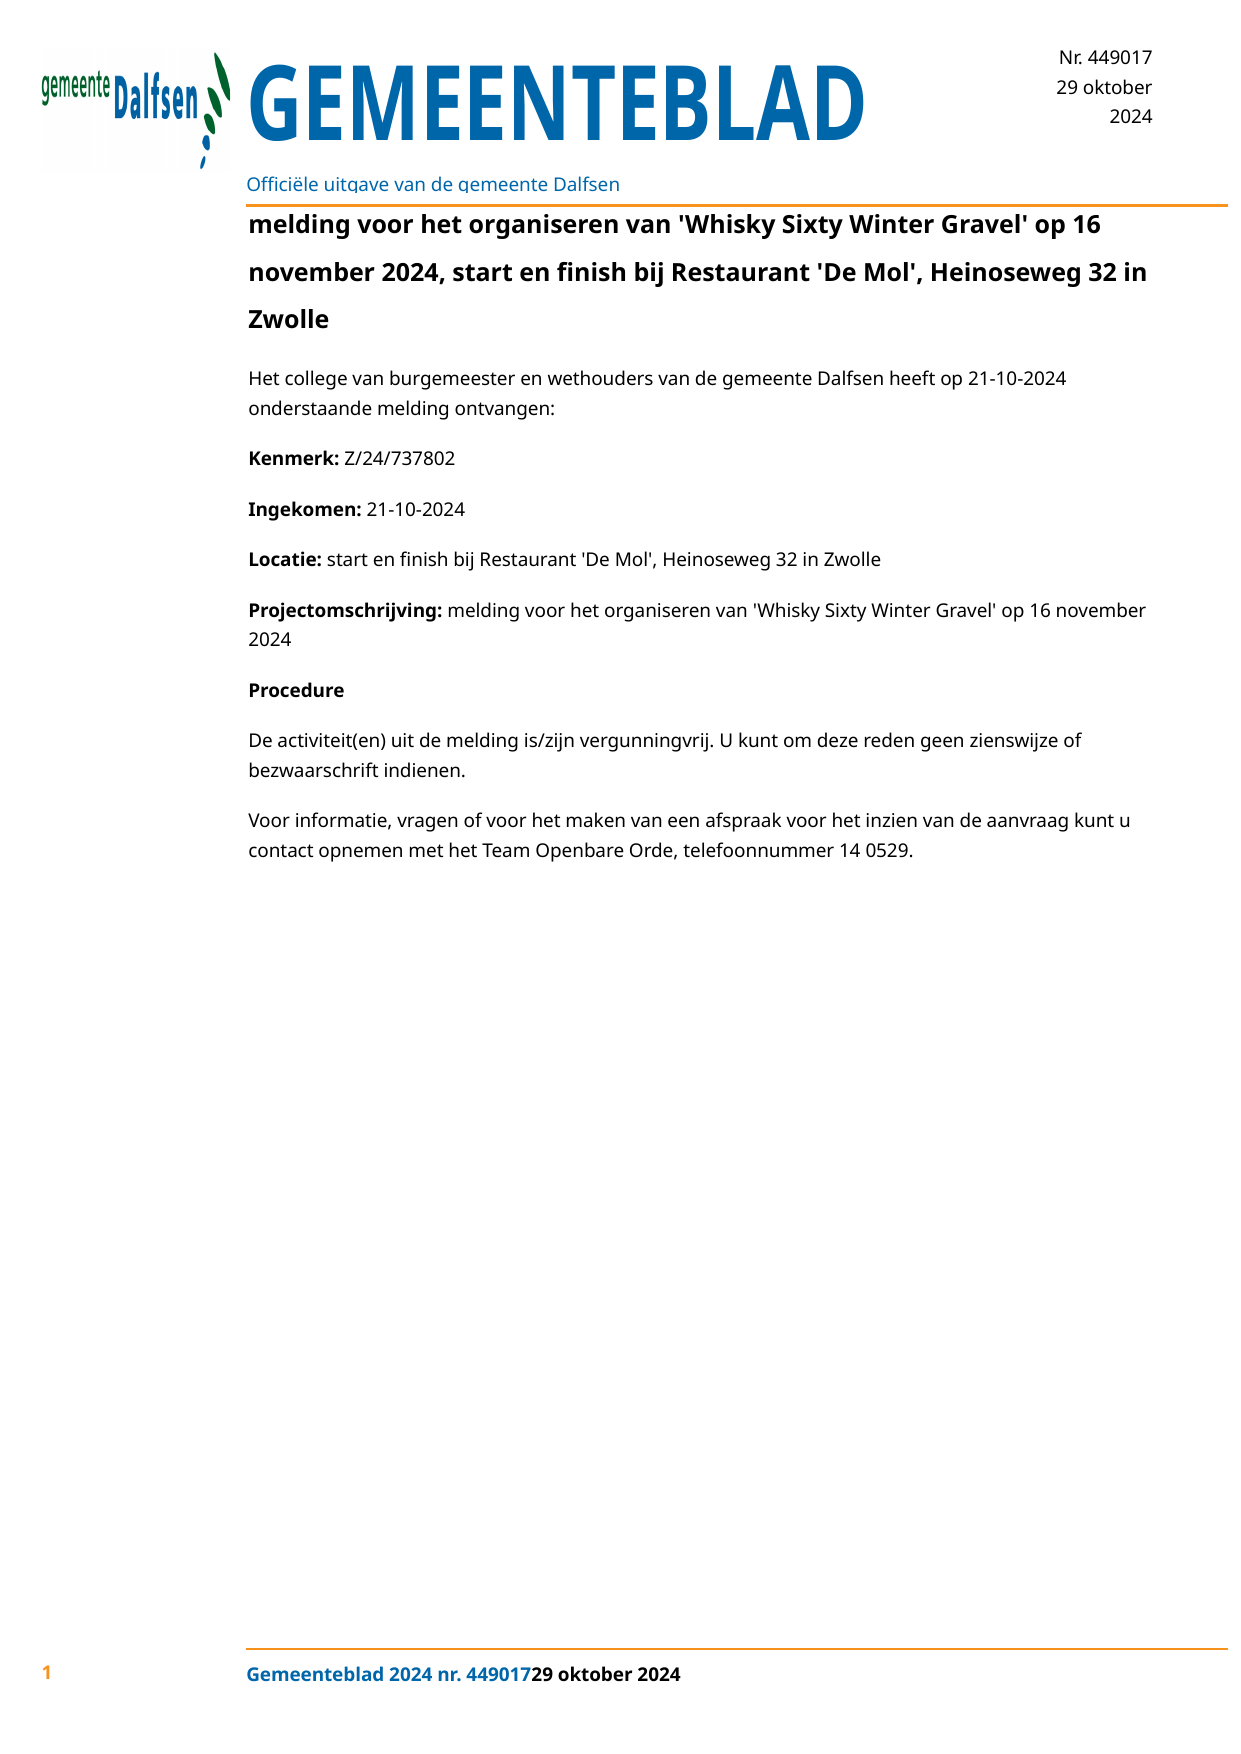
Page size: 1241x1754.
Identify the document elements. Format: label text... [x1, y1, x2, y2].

text De activiteit(en) uit de melding is/zijn vergunningvrij. U kunt om deze reden geen zienswijze of bezwaarschrift indienen. [248, 727, 1152, 782]
text Het college van burgemeester en wethouders van de gemeente Dalfsen heeft op 21-10-2024 onderstaande melding ontvangen: [248, 366, 1152, 421]
text melding voor het organiseren van 'Whisky Sixty Winter Gravel' op 16 november 2024, start en finish bij Restaurant 'De Mol', Heinoseweg 32 in Zwolle [248, 207, 1152, 336]
text Projectomschrijving: melding voor het organiseren van 'Whisky Sixty Winter Gravel' op 16 november 2024 [248, 597, 1152, 652]
text Voor informatie, vragen of voor het maken van een afspraak voor het inzien van de aanvraag kunt u contact opnemen met het Team Openbare Orde, telefoonnummer 14 0529. [248, 807, 1152, 862]
text Kenmerk: Z/24/737802 [248, 446, 1152, 471]
picture [41, 47, 231, 172]
text Locatie: start en finish bij Restaurant 'De Mol', Heinoseweg 32 in Zwolle [248, 546, 1152, 572]
text Procedure [248, 677, 1152, 702]
text Ingekomen: 21-10-2024 [248, 496, 1152, 522]
